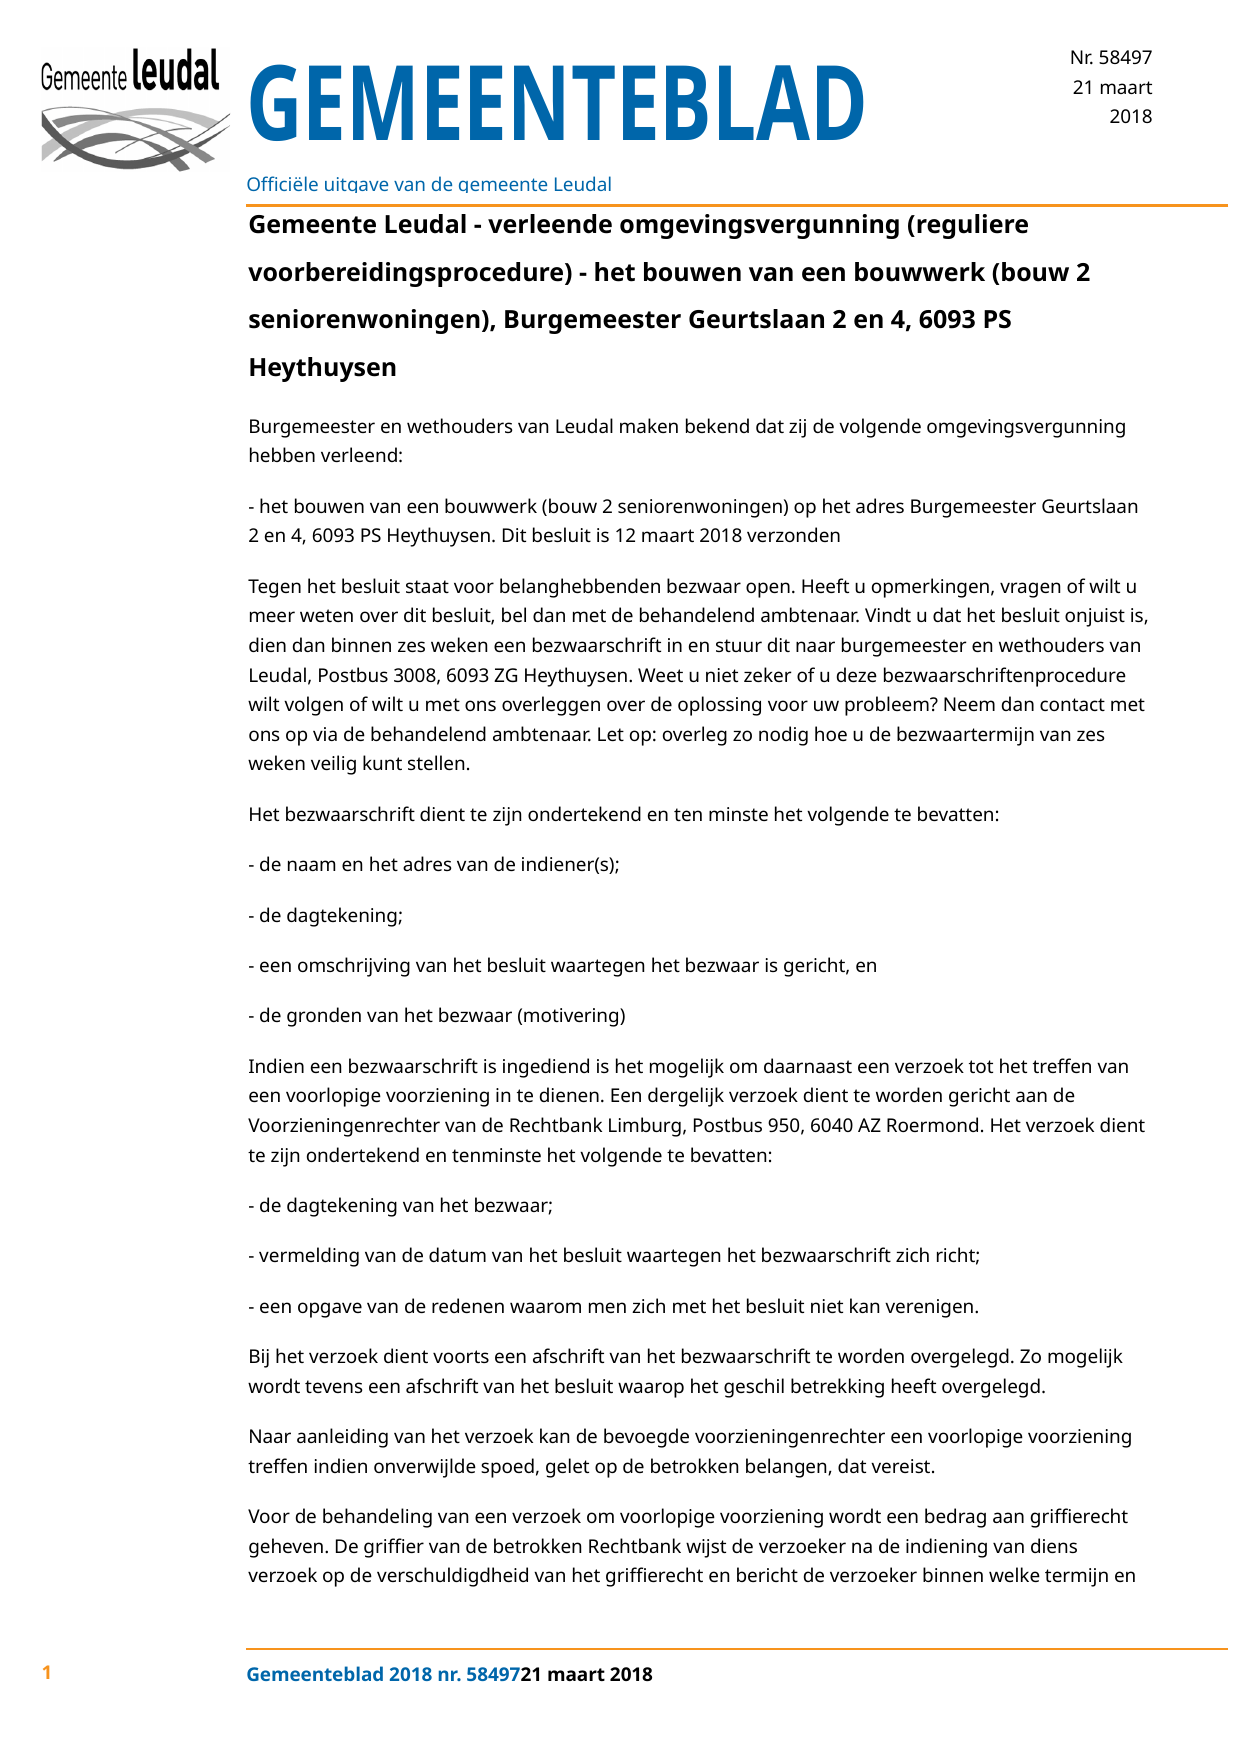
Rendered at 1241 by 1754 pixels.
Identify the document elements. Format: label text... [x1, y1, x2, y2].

text Naar aanleiding van het verzoek kan de bevoegde voorzieningenrechter een voorlopige voorziening treffen indien onverwijlde spoed, gelet op de betrokken belangen, dat vereist. [248, 1423, 1152, 1479]
text - een omschrijving van het besluit waartegen het bezwaar is gericht, en [248, 952, 1152, 978]
text - de gronden van het bezwaar (motivering) [248, 1003, 1152, 1028]
text Bij het verzoek dient voorts een afschrift van het bezwaarschrift te worden overgelegd. Zo mogelijk wordt tevens een afschrift van het besluit waarop het geschil betrekking heeft overgelegd. [248, 1343, 1152, 1399]
text - de naam en het adres van de indiener(s); [248, 851, 1152, 877]
text - de dagtekening; [248, 902, 1152, 928]
picture [41, 47, 231, 172]
text Het bezwaarschrift dient te zijn ondertekend en ten minste het volgende te bevatten: [248, 801, 1152, 827]
text Gemeente Leudal - verleende omgevingsvergunning (reguliere voorbereidingsprocedure) - het bouwen van een bouwwerk (bouw 2 seniorenwoningen), Burgemeester Geurtslaan 2 en 4, 6093 PS Heythuysen [248, 207, 1152, 384]
text Burgemeester en wethouders van Leudal maken bekend dat zij de volgende omgevingsvergunning hebben verleend: [248, 413, 1152, 468]
text Tegen het besluit staat voor belanghebbenden bezwaar open. Heeft u opmerkingen, vragen of wilt u meer weten over dit besluit, bel dan met de behandelend ambtenaar. Vindt u dat het besluit onjuist is, dien dan binnen zes weken een bezwaarschrift in en stuur dit naar burgemeester en wethouders van Leudal, Postbus 3008, 6093 ZG Heythuysen. Weet u niet zeker of u deze bezwaarschriftenprocedure wilt volgen of wilt u met ons overleggen over de oplossing voor uw probleem? Neem dan contact met ons op via de behandelend ambtenaar. Let op: overleg zo nodig hoe u de bezwaartermijn van zes weken veilig kunt stellen. [248, 573, 1152, 776]
text Indien een bezwaarschrift is ingediend is het mogelijk om daarnaast een verzoek tot het treffen van een voorlopige voorziening in te dienen. Een dergelijk verzoek dient te worden gericht aan de Voorzieningenrechter van de Rechtbank Limburg, Postbus 950, 6040 AZ Roermond. Het verzoek dient te zijn ondertekend en tenminste het volgende te bevatten: [248, 1053, 1152, 1168]
text - de dagtekening van het bezwaar; [248, 1192, 1152, 1218]
text Voor de behandeling van een verzoek om voorlopige voorziening wordt een bedrag aan griffierecht geheven. De griffier van de betrokken Rechtbank wijst de verzoeker na de indiening van diens verzoek op de verschuldigdheid van het griffierecht en bericht de verzoeker binnen welke termijn en [248, 1503, 1152, 1588]
text - het bouwen van een bouwwerk (bouw 2 seniorenwoningen) op het adres Burgemeester Geurtslaan 2 en 4, 6093 PS Heythuysen. Dit besluit is 12 maart 2018 verzonden [248, 493, 1152, 548]
text - vermelding van de datum van het besluit waartegen het bezwaarschrift zich richt; [248, 1243, 1152, 1268]
text - een opgave van de redenen waarom men zich met het besluit niet kan verenigen. [248, 1293, 1152, 1319]
